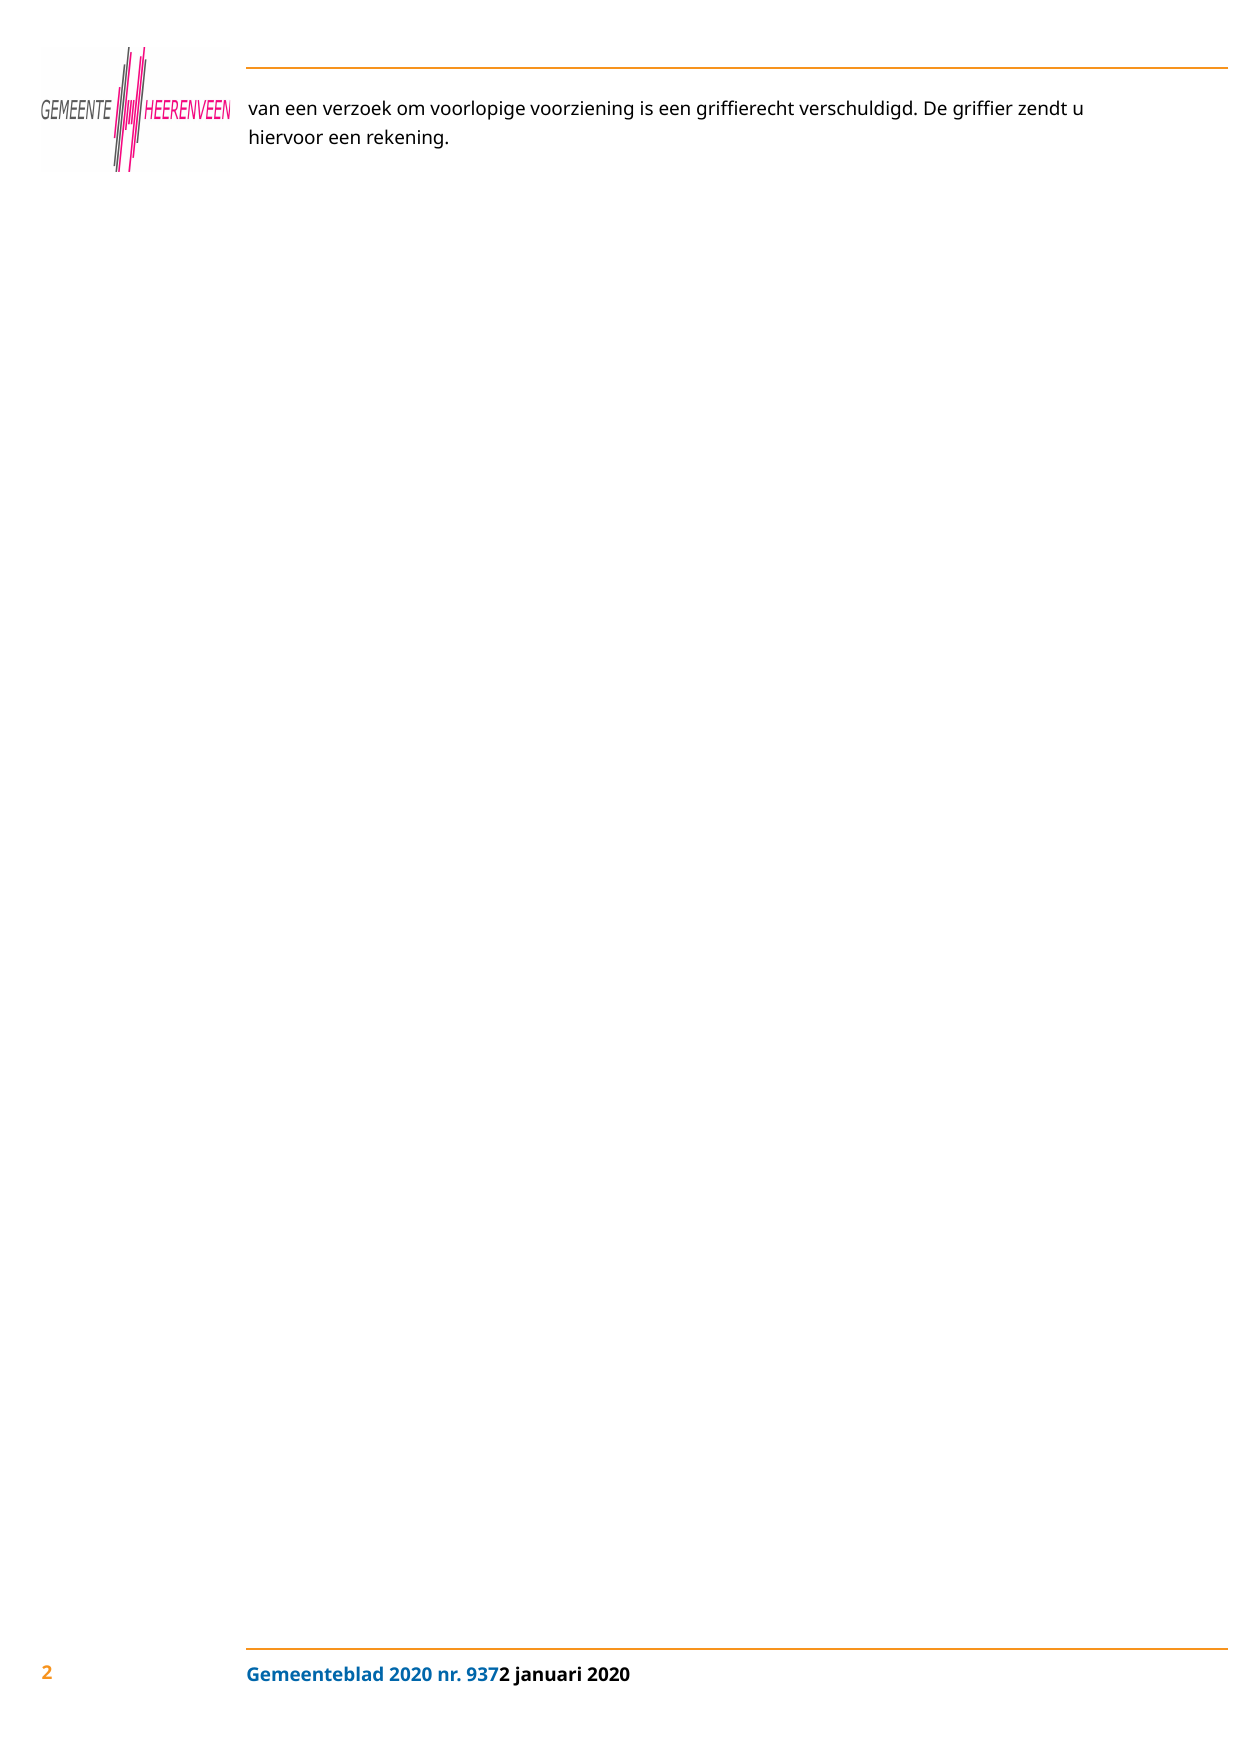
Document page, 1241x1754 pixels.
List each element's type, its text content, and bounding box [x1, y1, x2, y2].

text van een verzoek om voorlopige voorziening is een griffierecht verschuldigd. De griffier zendt u hiervoor een rekening. [248, 95, 1152, 150]
picture [41, 47, 231, 172]
